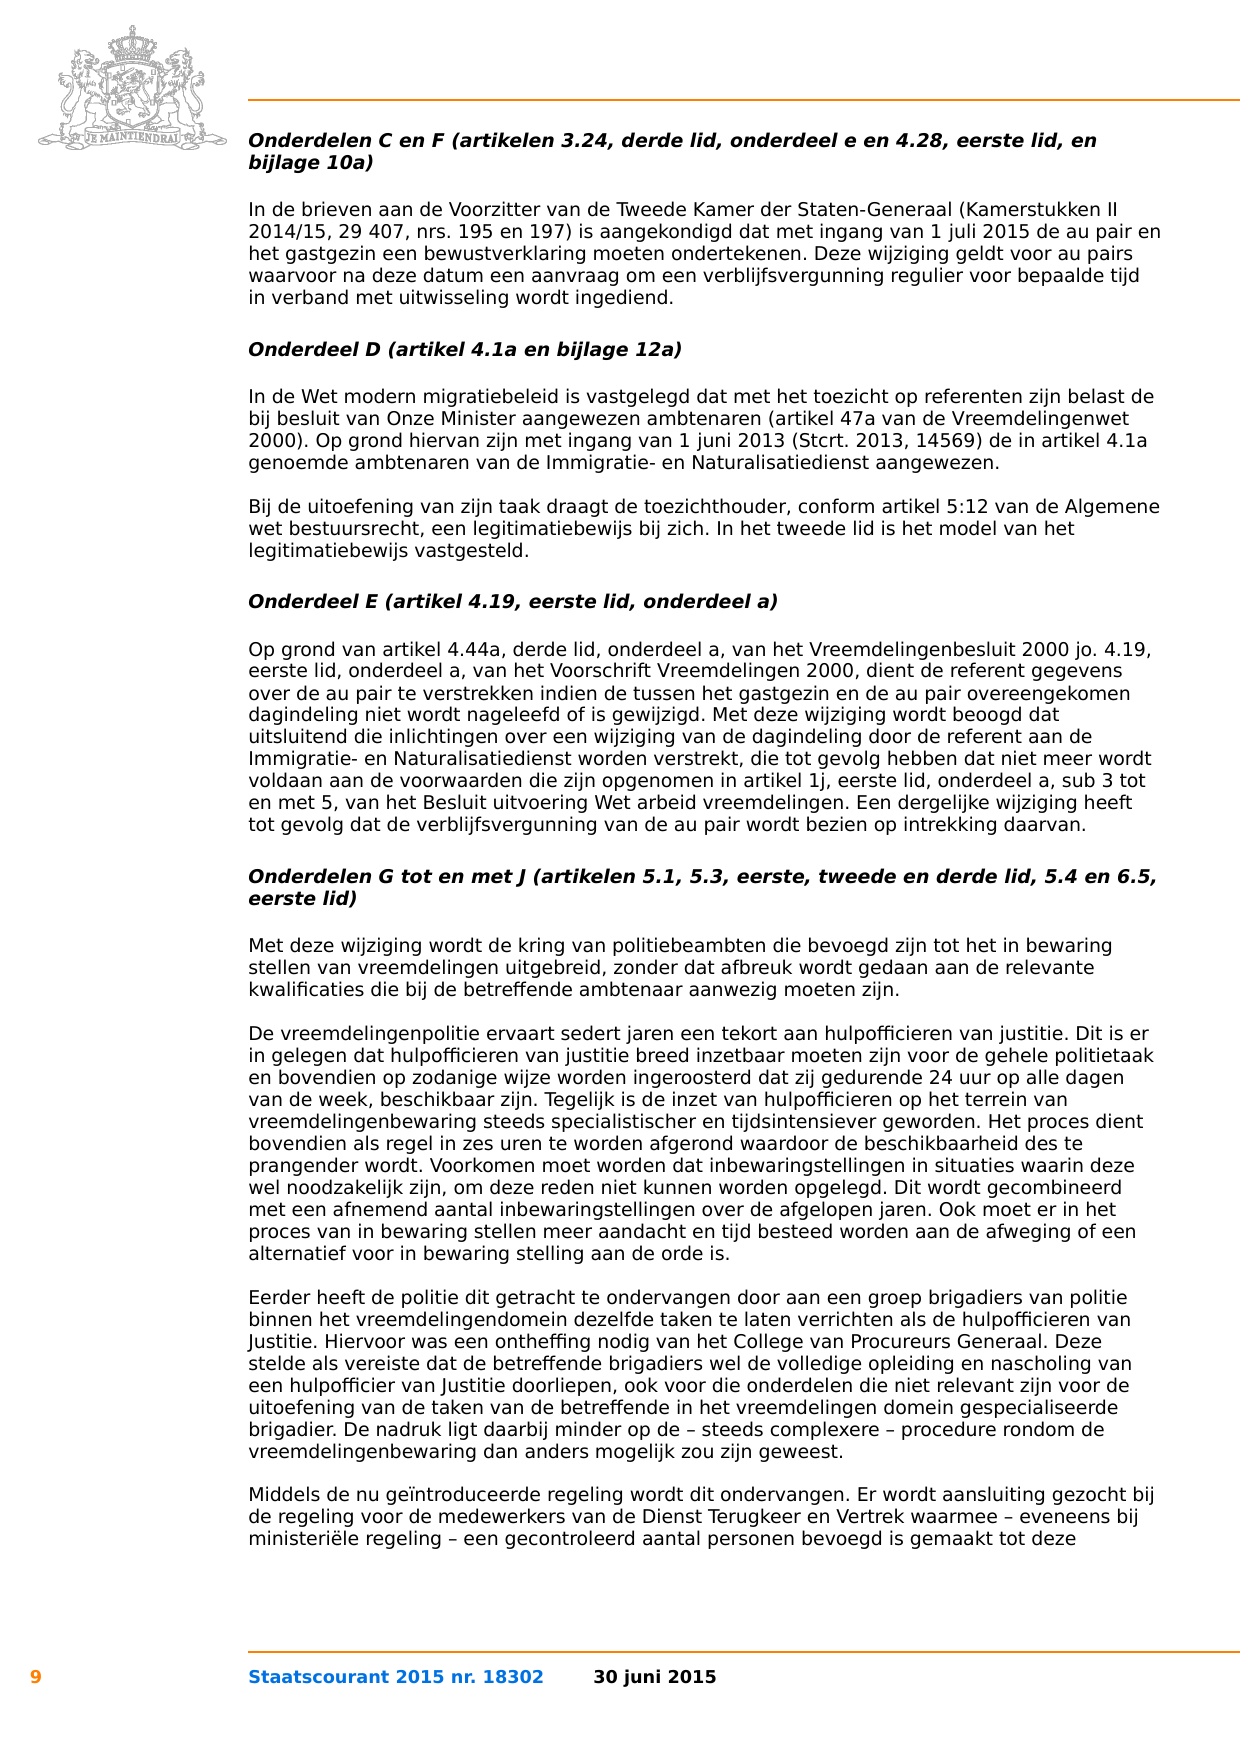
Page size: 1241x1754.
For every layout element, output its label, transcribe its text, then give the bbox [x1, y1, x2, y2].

text Op grond van artikel 4.44a, derde lid, onderdeel a, van het Vreemdelingenbesluit 2000 jo. 4.19, eerste lid, onderdeel a, van het Voorschrift Vreemdelingen 2000, dient de referent gegevens over de au pair te verstrekken indien de tussen het gastgezin en de au pair overeengekomen dagindeling niet wordt nageleefd of is gewijzigd. Met deze wijziging wordt beoogd dat uitsluitend die inlichtingen over een wijziging van de dagindeling door de referent aan de Immigratie- en Naturalisatiedienst worden verstrekt, die tot gevolg hebben dat niet meer wordt voldaan aan de voorwaarden die zijn opgenomen in artikel 1j, eerste lid, onderdeel a, sub 3 tot en met 5, van het Besluit uitvoering Wet arbeid vreemdelingen. Een dergelijke wijziging heeft tot gevolg dat de verblijfsvergunning van de au pair wordt bezien op intrekking daarvan. [248, 638, 1163, 836]
subtitle Onderdeel E (artikel 4.19, eerste lid, onderdeel a) [248, 591, 1163, 613]
text In de brieven aan de Voorzitter van de Tweede Kamer der Staten-Generaal (Kamerstukken II 2014/15, 29 407, nrs. 195 en 197) is aangekondigd dat met ingang van 1 juli 2015 de au pair en het gastgezin een bewustverklaring moeten ondertekenen. Deze wijziging geldt voor au pairs waarvoor na deze datum een aanvraag om een verblijfsvergunning regulier voor bepaalde tijd in verband met uitwisseling wordt ingediend. [248, 199, 1163, 309]
picture [38, 25, 227, 150]
text De vreemdelingenpolitie ervaart sedert jaren een tekort aan hulpofficieren van justitie. Dit is er in gelegen dat hulpofficieren van justitie breed inzetbaar moeten zijn voor de gehele politietaak en bovendien op zodanige wijze worden ingeroosterd dat zij gedurende 24 uur op alle dagen van de week, beschikbaar zijn. Tegelijk is de inzet van hulpofficieren op het terrein van vreemdelingenbewaring steeds specialistischer en tijdsintensiever geworden. Het proces dient bovendien als regel in zes uren te worden afgerond waardoor de beschikbaarheid des te prangender wordt. Voorkomen moet worden dat inbewaringstellingen in situaties waarin deze wel noodzakelijk zijn, om deze reden niet kunnen worden opgelegd. Dit wordt gecombineerd met een afnemend aantal inbewaringstellingen over de afgelopen jaren. Ook moet er in het proces van in bewaring stellen meer aandacht en tijd besteed worden aan de afweging of een alternatief voor in bewaring stelling aan de orde is. [248, 1023, 1163, 1265]
text Met deze wijziging wordt de kring van politiebeambten die bevoegd zijn tot het in bewaring stellen van vreemdelingen uitgebreid, zonder dat afbreuk wordt gedaan aan de relevante kwalificaties die bij de betreffende ambtenaar aanwezig moeten zijn. [248, 935, 1163, 1001]
text Bij de uitoefening van zijn taak draagt de toezichthouder, conform artikel 5:12 van de Algemene wet bestuursrecht, een legitimatiebewijs bij zich. In het tweede lid is het model van het legitimatiebewijs vastgesteld. [248, 496, 1163, 561]
text In de Wet modern migratiebeleid is vastgelegd dat met het toezicht op referenten zijn belast de bij besluit van Onze Minister aangewezen ambtenaren (artikel 47a van de Vreemdelingenwet 2000). Op grond hiervan zijn met ingang van 1 juni 2013 (Stcrt. 2013, 14569) de in artikel 4.1a genoemde ambtenaren van de Immigratie- en Naturalisatiedienst aangewezen. [248, 386, 1163, 474]
subtitle Onderdelen G tot en met J (artikelen 5.1, 5.3, eerste, tweede en derde lid, 5.4 en 6.5, eerste lid) [248, 866, 1163, 910]
text Eerder heeft de politie dit getracht te ondervangen door aan een groep brigadiers van politie binnen het vreemdelingendomein dezelfde taken te laten verrichten als de hulpofficieren van Justitie. Hiervoor was een ontheffing nodig van het College van Procureurs Generaal. Deze stelde als vereiste dat de betreffende brigadiers wel de volledige opleiding en nascholing van een hulpofficier van Justitie doorliepen, ook voor die onderdelen die niet relevant zijn voor de uitoefening van de taken van de betreffende in het vreemdelingen domein gespecialiseerde brigadier. De nadruk ligt daarbij minder op de – steeds complexere – procedure rondom de vreemdelingenbewaring dan anders mogelijk zou zijn geweest. [248, 1287, 1163, 1462]
text Middels de nu geïntroduceerde regeling wordt dit ondervangen. Er wordt aansluiting gezocht bij de regeling voor de medewerkers van de Dienst Terugkeer en Vertrek waarmee – eveneens bij ministeriële regeling – een gecontroleerd aantal personen bevoegd is gemaakt tot deze [248, 1484, 1163, 1550]
subtitle Onderdelen C en F (artikelen 3.24, derde lid, onderdeel e en 4.28, eerste lid, en bijlage 10a) [248, 130, 1163, 174]
subtitle Onderdeel D (artikel 4.1a en bijlage 12a) [248, 339, 1163, 361]
